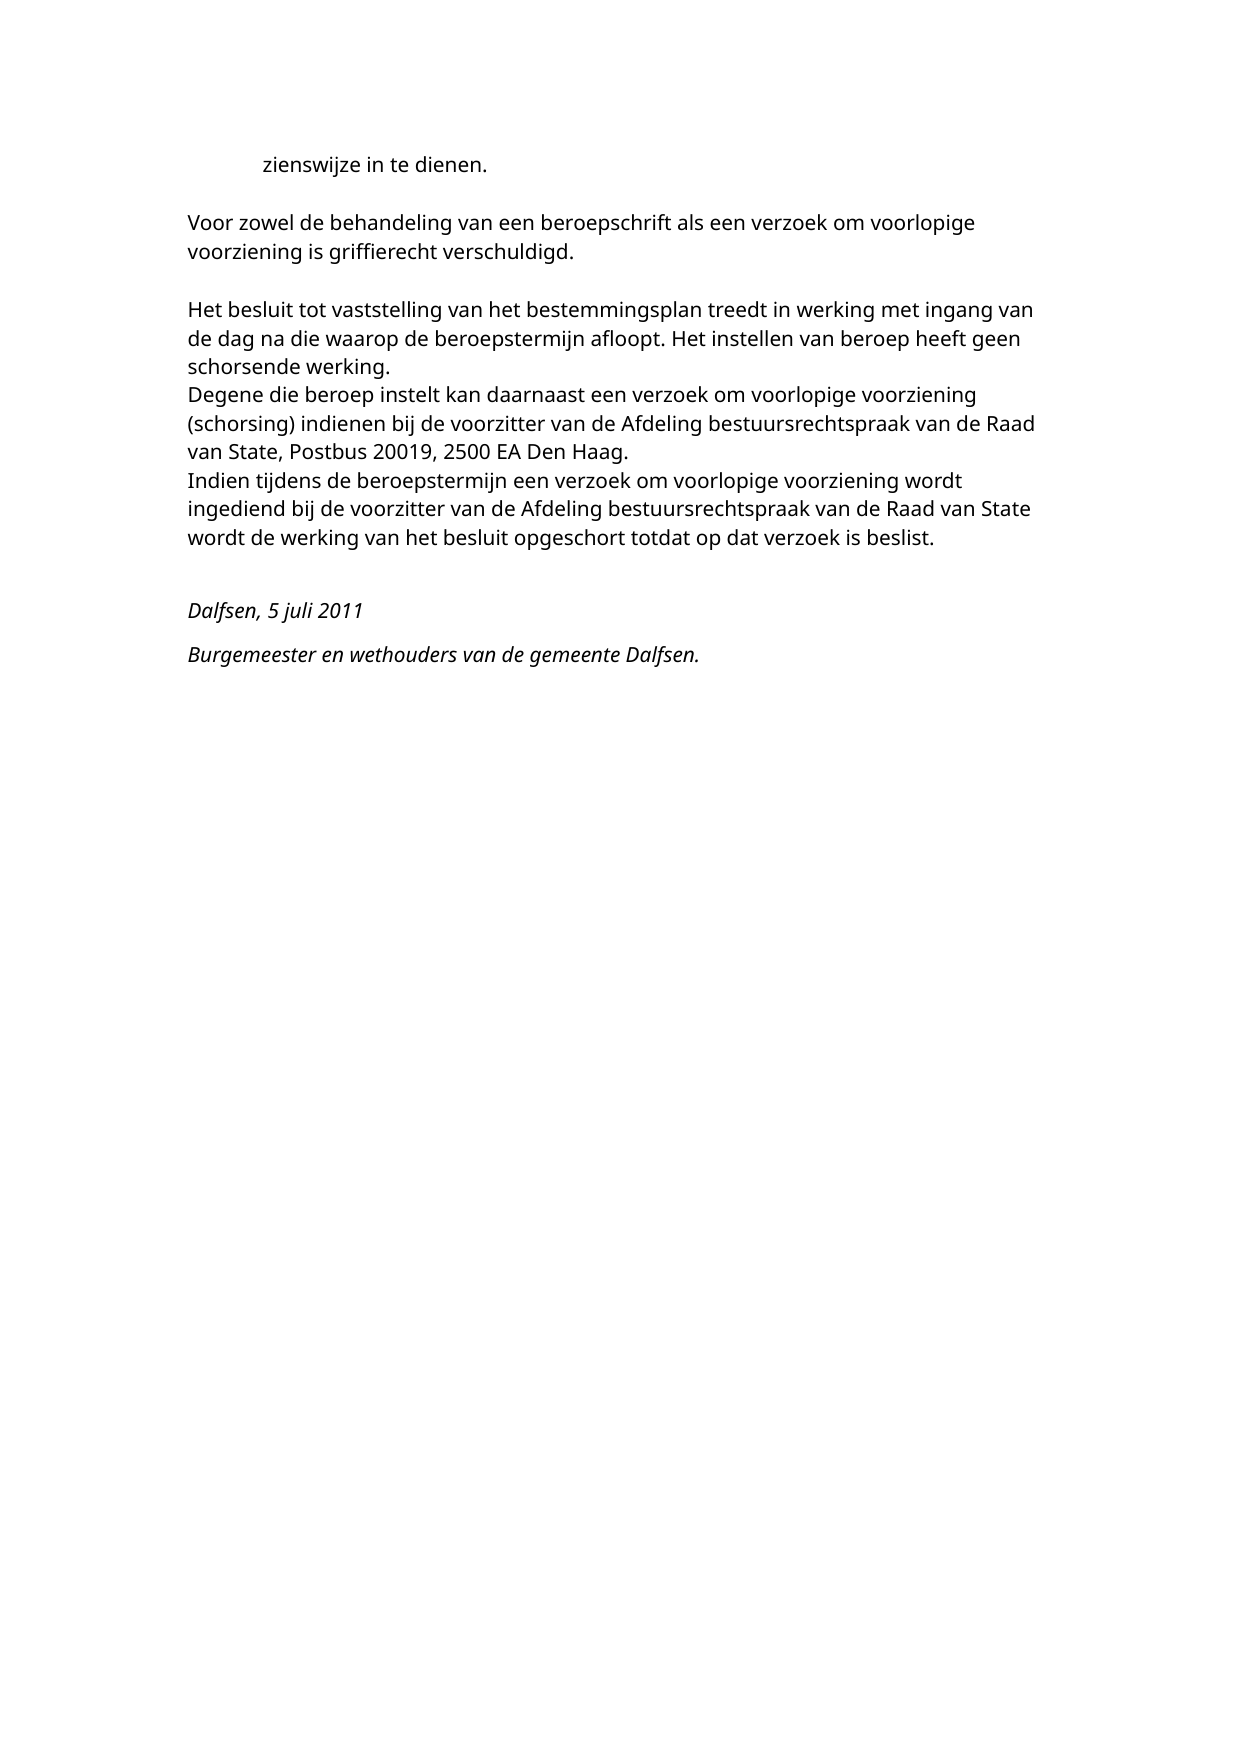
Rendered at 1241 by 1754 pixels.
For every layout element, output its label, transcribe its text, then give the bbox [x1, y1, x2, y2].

text Dalfsen, 5 juli 2011 [187, 596, 1053, 625]
list zienswijze in te dienen. [187, 150, 1053, 178]
text Voor zowel de behandeling van een beroepschrift als een verzoek om voorlopige voorziening is griffierecht verschuldigd. [187, 208, 1053, 265]
text Degene die beroep instelt kan daarnaast een verzoek om voorlopige voorziening (schorsing) indienen bij de voorzitter van de Afdeling bestuursrechtspraak van de Raad van State, Postbus 20019, 2500 EA Den Haag. [187, 381, 1053, 466]
text Burgemeester en wethouders van de gemeente Dalfsen. [187, 640, 1053, 668]
text Het besluit tot vaststelling van het bestemmingsplan treedt in werking met ingang van de dag na die waarop de beroepstermijn afloopt. Het instellen van beroep heeft geen schorsende werking. [187, 295, 1053, 381]
text Indien tijdens de beroepstermijn een verzoek om voorlopige voorziening wordt ingediend bij de voorzitter van de Afdeling bestuursrechtspraak van de Raad van State wordt de werking van het besluit opgeschort totdat op dat verzoek is beslist. [187, 466, 1053, 551]
